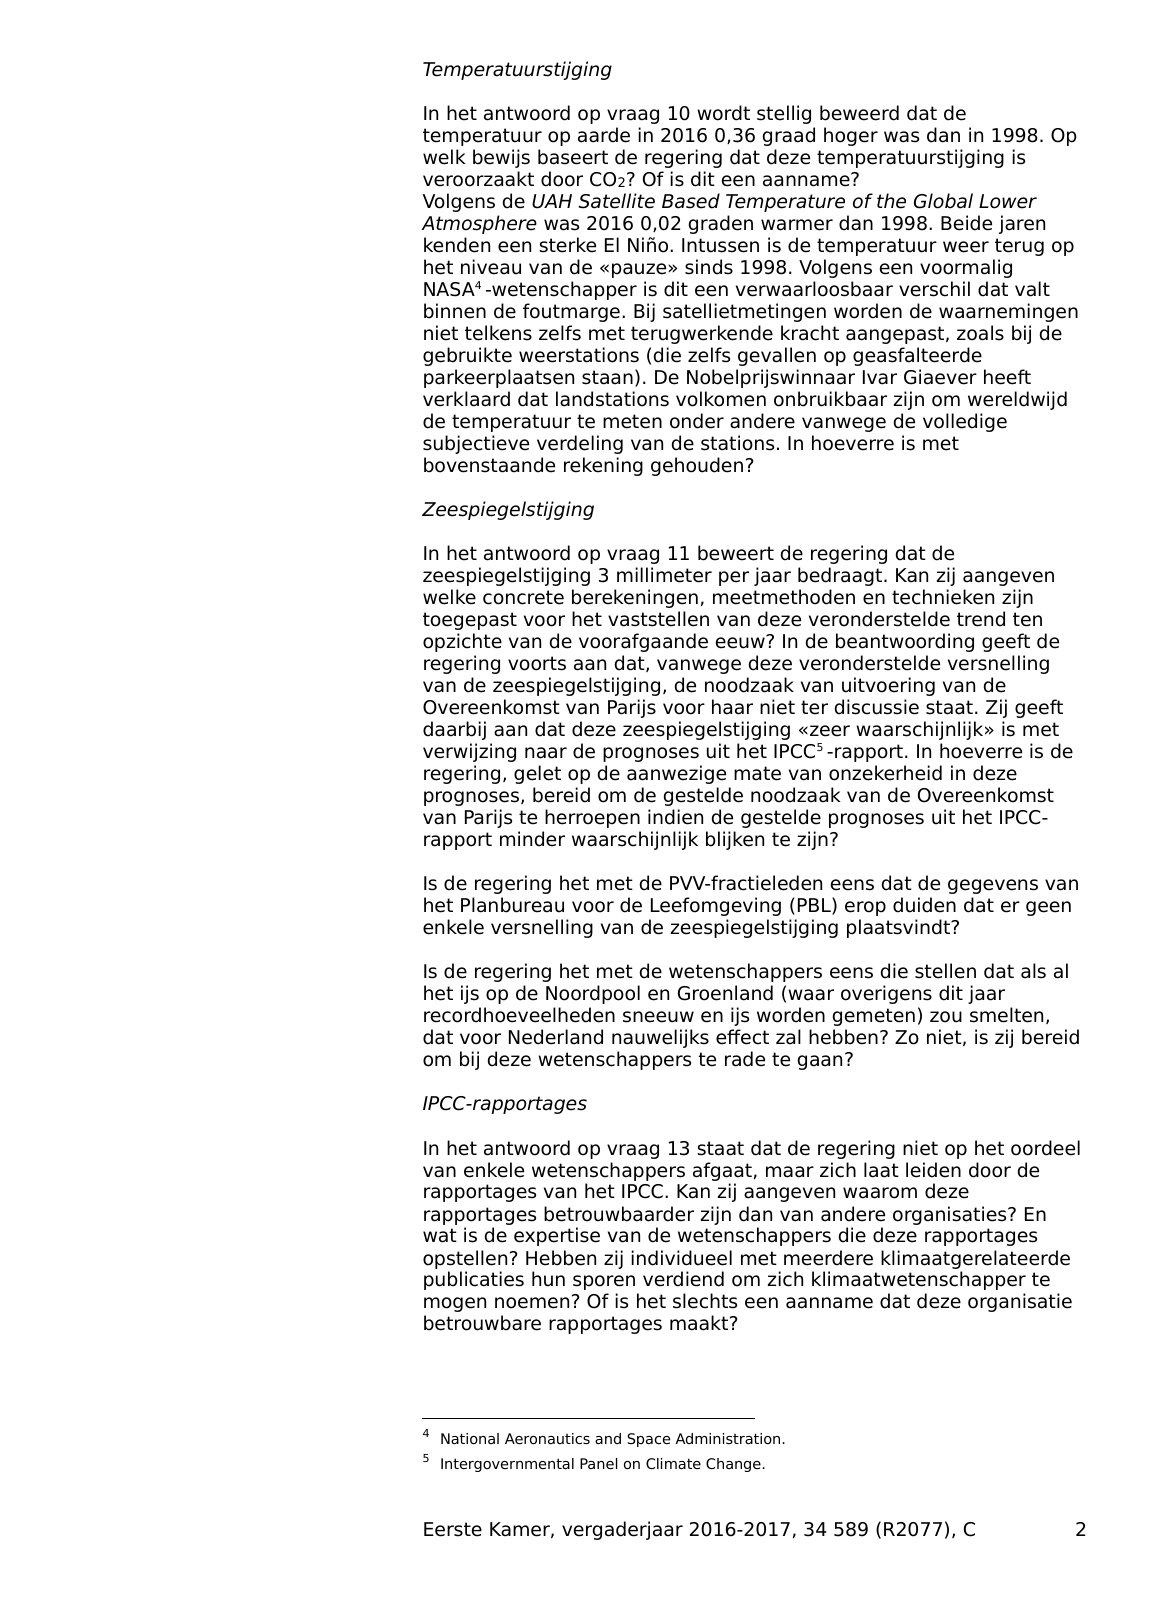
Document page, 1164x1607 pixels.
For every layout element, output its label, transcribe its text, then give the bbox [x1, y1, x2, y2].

text In het antwoord op vraag 10 wordt stellig beweerd dat de temperatuur op aarde in 2016 0,36 graad hoger was dan in 1998. Op welk bewijs baseert de regering dat deze temperatuurstijging is veroorzaakt door CO2? Of is dit een aanname? [422, 103, 1087, 191]
text Is de regering het met de wetenschappers eens die stellen dat als al het ijs op de Noordpool en Groenland (waar overigens dit jaar recordhoeveelheden sneeuw en ijs worden gemeten) zou smelten, dat voor Nederland nauwelijks effect zal hebben? Zo niet, is zij bereid om bij deze wetenschappers te rade te gaan? [422, 961, 1087, 1071]
text In het antwoord op vraag 11 beweert de regering dat de zeespiegelstijging 3 millimeter per jaar bedraagt. Kan zij aangeven welke concrete berekeningen, meetmethoden en technieken zijn toegepast voor het vaststellen van deze veronderstelde trend ten opzichte van de voorafgaande eeuw? In de beantwoording geeft de regering voorts aan dat, vanwege deze veronderstelde versnelling van de zeespiegelstijging, de noodzaak van uitvoering van de Overeenkomst van Parijs voor haar niet ter discussie staat. Zij geeft daarbij aan dat deze zeespiegelstijging «zeer waarschijnlijk» is met verwijzing naar de prognoses uit het IPCC-rapport. In hoeverre is de regering, gelet op de aanwezige mate van onzekerheid in deze prognoses, bereid om de gestelde noodzaak van de Overeenkomst van Parijs te herroepen indien de gestelde prognoses uit het IPCC-rapport minder waarschijnlijk blijken te zijn? [422, 543, 1087, 851]
subtitle Zeespiegelstijging [422, 499, 1087, 521]
subtitle Temperatuurstijging [422, 59, 1087, 81]
text Volgens de UAH Satellite Based Temperature of the Global Lower Atmosphere was 2016 0,02 graden warmer dan 1998. Beide jaren kenden een sterke El Niño. Intussen is de temperatuur weer terug op het niveau van de «pauze» sinds 1998. Volgens een voormalig NASA-wetenschapper is dit een verwaarloosbaar verschil dat valt binnen de foutmarge. Bij satellietmetingen worden de waarnemingen niet telkens zelfs met terugwerkende kracht aangepast, zoals bij de gebruikte weerstations (die zelfs gevallen op geasfalteerde parkeerplaatsen staan). De Nobelprijswinnaar Ivar Giaever heeft verklaard dat landstations volkomen onbruikbaar zijn om wereldwijd de temperatuur te meten onder andere vanwege de volledige subjectieve verdeling van de stations. In hoeverre is met bovenstaande rekening gehouden? [422, 191, 1087, 477]
subtitle IPCC-rapportages [422, 1093, 1087, 1115]
text Is de regering het met de PVV-fractieleden eens dat de gegevens van het Planbureau voor de Leefomgeving (PBL) erop duiden dat er geen enkele versnelling van de zeespiegelstijging plaatsvindt? [422, 873, 1087, 939]
text In het antwoord op vraag 13 staat dat de regering niet op het oordeel van enkele wetenschappers afgaat, maar zich laat leiden door de rapportages van het IPCC. Kan zij aangeven waarom deze rapportages betrouwbaarder zijn dan van andere organisaties? En wat is de expertise van de wetenschappers die deze rapportages opstellen? Hebben zij individueel met meerdere klimaatgerelateerde publicaties hun sporen verdiend om zich klimaatwetenschapper te mogen noemen? Of is het slechts een aanname dat deze organisatie betrouwbare rapportages maakt? [422, 1137, 1087, 1335]
text Intergovernmental Panel on Climate Change. [422, 1452, 1087, 1474]
text National Aeronautics and Space Administration. [422, 1427, 1087, 1449]
